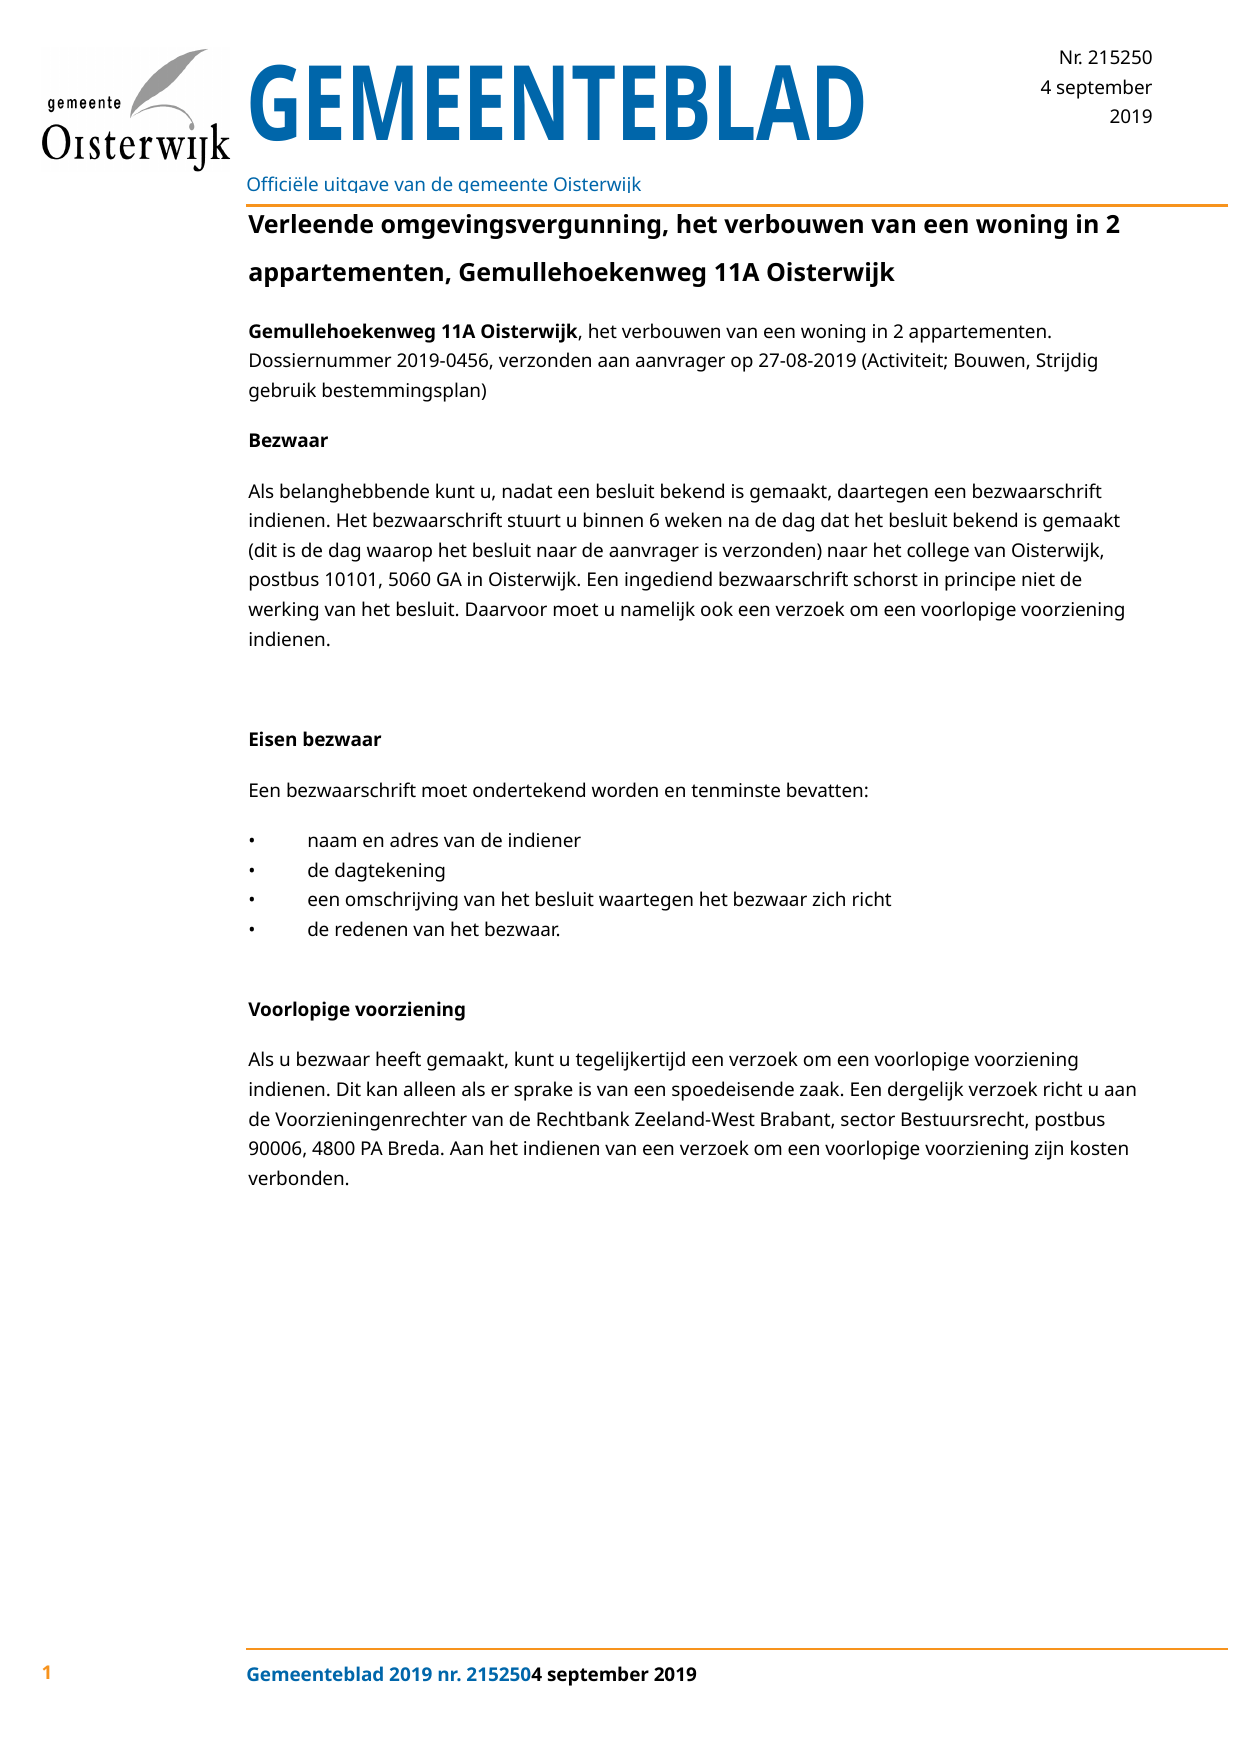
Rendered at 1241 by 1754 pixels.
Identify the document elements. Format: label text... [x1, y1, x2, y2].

list naam en adres van de indiener [248, 827, 1152, 853]
text Verleende omgevingsvergunning, het verbouwen van een woning in 2 appartementen, Gemullehoekenweg 11A Oisterwijk [248, 207, 1152, 288]
text Bezwaar [248, 427, 1152, 453]
text Eisen bezwaar [248, 727, 1152, 752]
list een omschrijving van het besluit waartegen het bezwaar zich richt [248, 887, 1152, 912]
text Een bezwaarschrift moet ondertekend worden en tenminste bevatten: [248, 777, 1152, 803]
list de dagtekening [248, 857, 1152, 883]
text Als u bezwaar heeft gemaakt, kunt u tegelijkertijd een verzoek om een voorlopige voorziening indienen. Dit kan alleen als er sprake is van een spoedeisende zaak. Een dergelijk verzoek richt u aan de Voorzieningenrechter van de Rechtbank Zeeland-West Brabant, sector Bestuursrecht, postbus 90006, 4800 PA Breda. Aan het indienen van een verzoek om een voorlopige voorziening zijn kosten verbonden. [248, 1047, 1152, 1191]
text Als belanghebbende kunt u, nadat een besluit bekend is gemaakt, daartegen een bezwaarschrift indienen. Het bezwaarschrift stuurt u binnen 6 weken na de dag dat het besluit bekend is gemaakt (dit is de dag waarop het besluit naar de aanvrager is verzonden) naar het college van Oisterwijk, postbus 10101, 5060 GA in Oisterwijk. Een ingediend bezwaarschrift schorst in principe niet de werking van het besluit. Daarvoor moet u namelijk ook een verzoek om een voorlopige voorziening indienen. [248, 478, 1152, 652]
text Gemullehoekenweg 11A Oisterwijk, het verbouwen van een woning in 2 appartementen. Dossiernummer 2019-0456, verzonden aan aanvrager op 27-08-2019 (Activiteit; Bouwen, Strijdig gebruik bestemmingsplan) [248, 318, 1152, 403]
picture [41, 47, 231, 172]
text Voorlopige voorziening [248, 996, 1152, 1022]
list de redenen van het bezwaar. [248, 916, 1152, 942]
